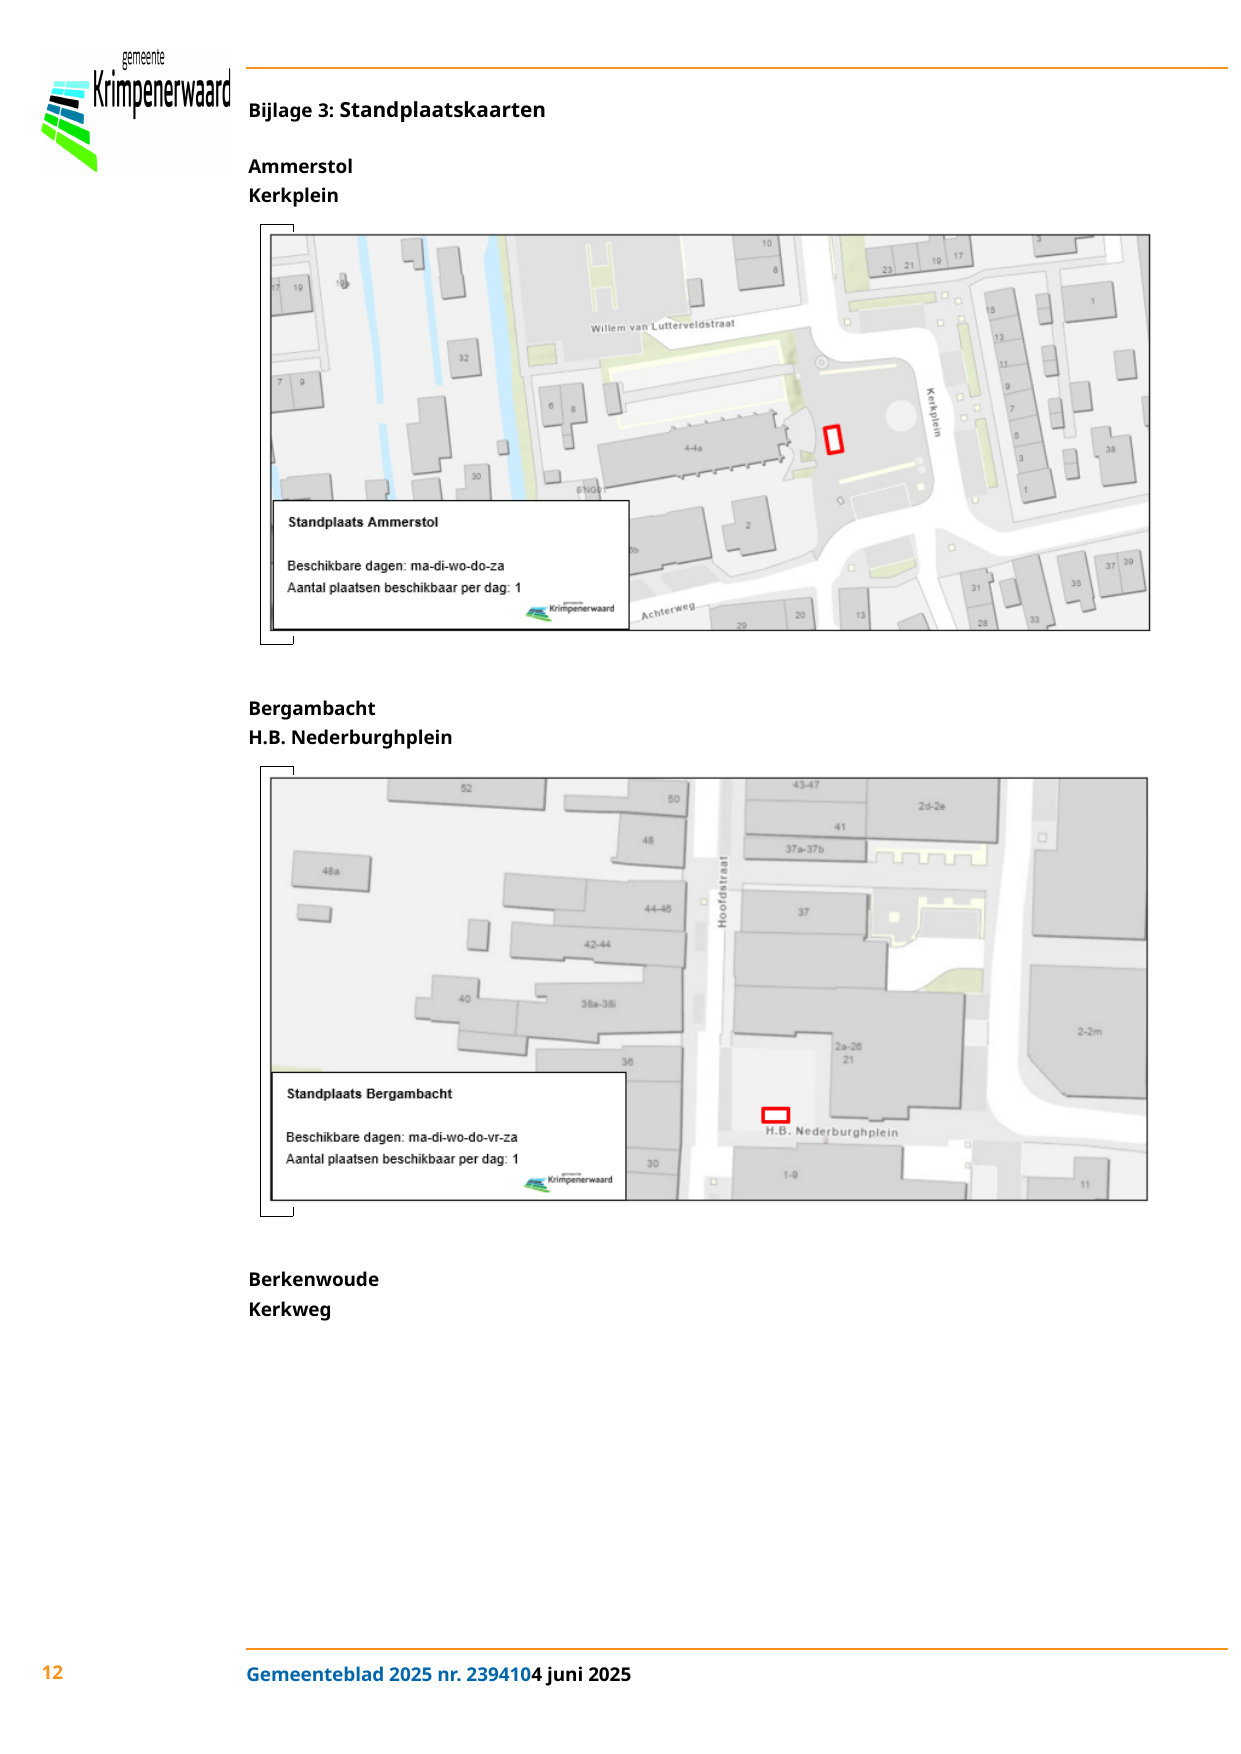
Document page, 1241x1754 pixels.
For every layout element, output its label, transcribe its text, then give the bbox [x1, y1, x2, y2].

picture [268, 232, 1155, 636]
text Berkenwoude [248, 1267, 1152, 1292]
text Bergambacht [248, 695, 1152, 721]
text Ammerstol [248, 153, 1152, 179]
picture [268, 775, 1155, 1207]
text Kerkweg [248, 1296, 1152, 1322]
picture [41, 47, 231, 172]
text Kerkplein [248, 182, 1152, 208]
text Bijlage 3: Standplaatskaarten [248, 95, 1152, 123]
text H.B. Nederburghplein [248, 724, 1152, 750]
